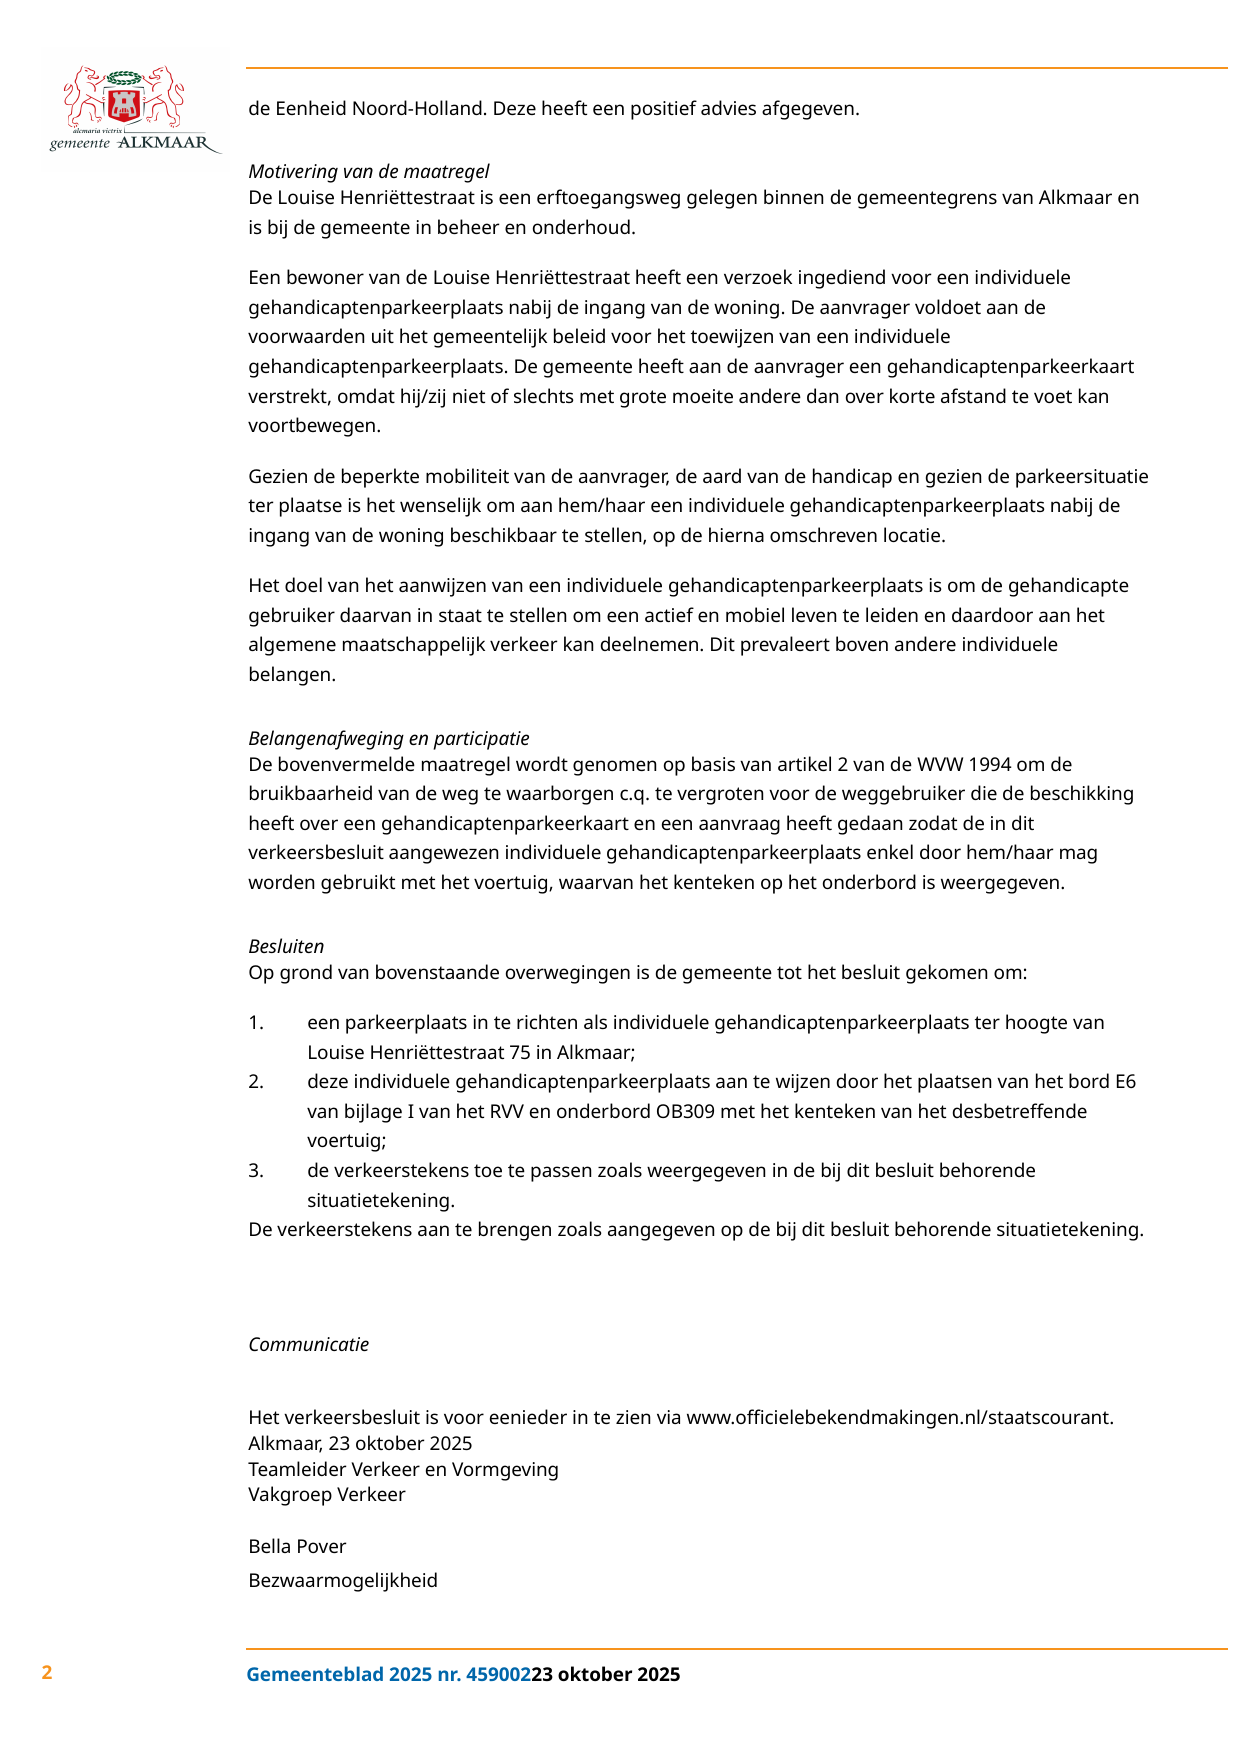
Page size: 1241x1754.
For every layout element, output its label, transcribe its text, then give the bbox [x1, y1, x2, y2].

text Teamleider Verkeer en Vormgeving [248, 1456, 1152, 1481]
picture [41, 47, 231, 172]
text De Louise Henriëttestraat is een erftoegangsweg gelegen binnen de gemeentegrens van Alkmaar en is bij de gemeente in beheer en onderhoud. [248, 184, 1152, 240]
text Belangenafweging en participatie [248, 725, 1152, 751]
text Gezien de beperkte mobiliteit van de aanvrager, de aard van de handicap en gezien de parkeersituatie ter plaatse is het wenselijk om aan hem/haar een individuele gehandicaptenparkeerplaats nabij de ingang van de woning beschikbaar te stellen, op de hierna omschreven locatie. [248, 463, 1152, 548]
text Alkmaar, 23 oktober 2025 [248, 1430, 1152, 1456]
text De bovenvermelde maatregel wordt genomen op basis van artikel 2 van de WVW 1994 om de bruikbaarheid van de weg te waarborgen c.q. te vergroten voor de weggebruiker die de beschikking heeft over een gehandicaptenparkeerkaart en een aanvraag heeft gedaan zodat de in dit verkeersbesluit aangewezen individuele gehandicaptenparkeerplaats enkel door hem/haar mag worden gebruikt met het voertuig, waarvan het kenteken op het onderbord is weergegeven. [248, 751, 1152, 895]
list de verkeerstekens toe te passen zoals weergegeven in de bij dit besluit behorende situatietekening. [248, 1157, 1152, 1212]
text Bella Pover [248, 1533, 1152, 1559]
text Het doel van het aanwijzen van een individuele gehandicaptenparkeerplaats is om de gehandicapte gebruiker daarvan in staat te stellen om een actief en mobiel leven te leiden en daardoor aan het algemene maatschappelijk verkeer kan deelnemen. Dit prevaleert boven andere individuele belangen. [248, 572, 1152, 687]
text Motivering van de maatregel [248, 159, 1152, 184]
text Communicatie [248, 1331, 1152, 1356]
text Op grond van bovenstaande overwegingen is de gemeente tot het besluit gekomen om: [248, 959, 1152, 984]
text Besluiten [248, 933, 1152, 959]
list deze individuele gehandicaptenparkeerplaats aan te wijzen door het plaatsen van het bord E6 van bijlage I van het RVV en onderbord OB309 met het kenteken van het desbetreffende voertuig; [248, 1068, 1152, 1153]
text Het verkeersbesluit is voor eenieder in te zien via www.officielebekendmakingen.nl/staatscourant. [248, 1404, 1152, 1430]
text Een bewoner van de Louise Henriëttestraat heeft een verzoek ingediend voor een individuele gehandicaptenparkeerplaats nabij de ingang van de woning. De aanvrager voldoet aan de voorwaarden uit het gemeentelijk beleid voor het toewijzen van een individuele gehandicaptenparkeerplaats. De gemeente heeft aan de aanvrager een gehandicaptenparkeerkaart verstrekt, omdat hij/zij niet of slechts met grote moeite andere dan over korte afstand te voet kan voortbewegen. [248, 264, 1152, 438]
text Vakgroep Verkeer [248, 1481, 1152, 1507]
text Bezwaarmogelijkheid [248, 1572, 1152, 1592]
list een parkeerplaats in te richten als individuele gehandicaptenparkeerplaats ter hoogte van Louise Henriëttestraat 75 in Alkmaar; [248, 1009, 1152, 1064]
text De verkeerstekens aan te brengen zoals aangegeven op de bij dit besluit behorende situatietekening. [248, 1216, 1152, 1242]
text de Eenheid Noord-Holland. Deze heeft een positief advies afgegeven. [248, 95, 1152, 121]
